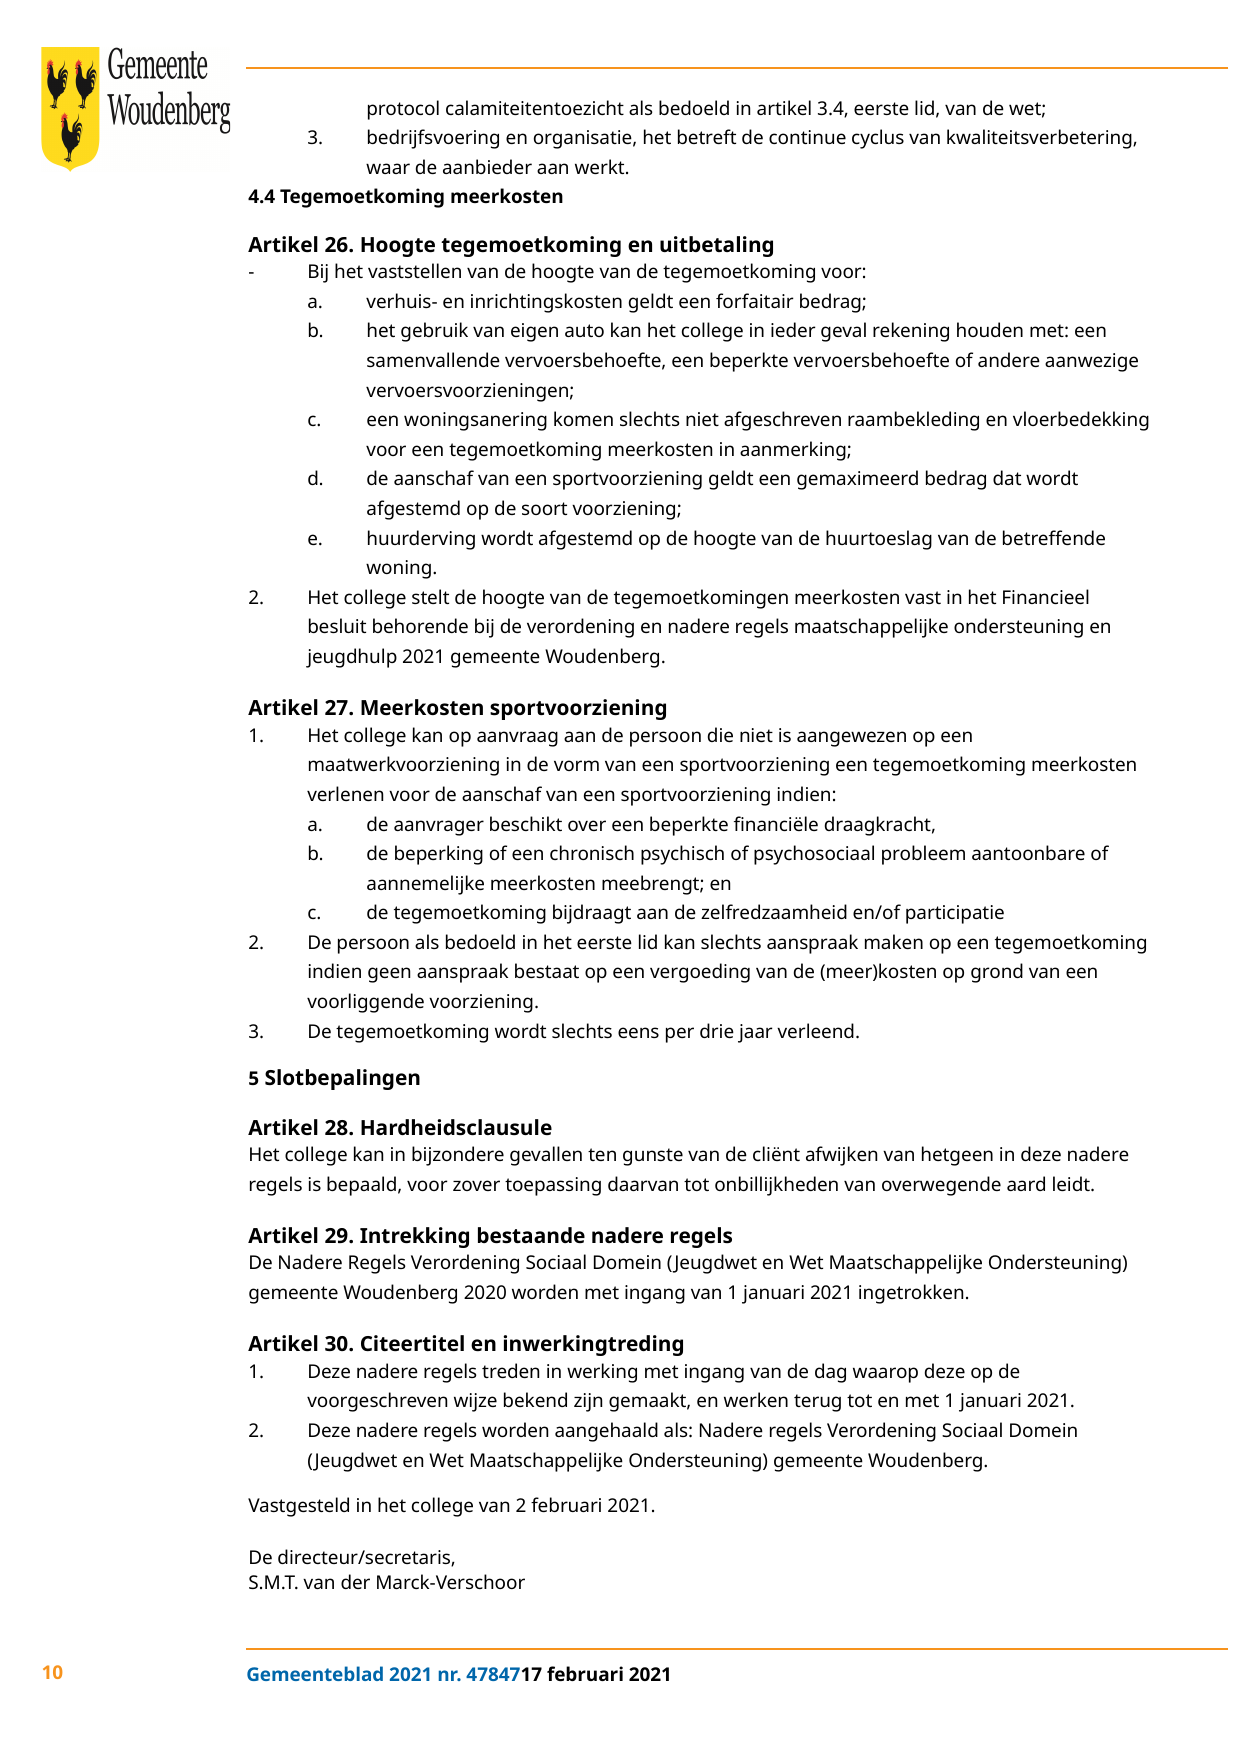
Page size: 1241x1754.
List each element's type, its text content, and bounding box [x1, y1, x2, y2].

text 4.4 Tegemoetkoming meerkosten [248, 183, 1152, 209]
text De Nadere Regels Verordening Sociaal Domein (Jeugdwet en Wet Maatschappelijke Ondersteuning) gemeente Woudenberg 2020 worden met ingang van 1 januari 2021 ingetrokken. [248, 1249, 1152, 1305]
text Artikel 29. Intrekking bestaande nadere regels [248, 1221, 1152, 1249]
list De tegemoetkoming wordt slechts eens per drie jaar verleend. [248, 1018, 1152, 1043]
list Het college kan op aanvraag aan de persoon die niet is aangewezen op een maatwerkvoorziening in de vorm van een sportvoorziening een tegemoetkoming meerkosten verlenen voor de aanschaf van een sportvoorziening indien: [248, 722, 1152, 807]
list Deze nadere regels worden aangehaald als: Nadere regels Verordening Sociaal Domein (Jeugdwet en Wet Maatschappelijke Ondersteuning) gemeente Woudenberg. [248, 1417, 1152, 1472]
text S.M.T. van der Marck-Verschoor [248, 1569, 1152, 1595]
list bedrijfsvoering en organisatie, het betreft de continue cyclus van kwaliteitsverbetering, waar de aanbieder aan werkt. [307, 124, 1152, 180]
text Artikel 28. Hardheidsclausule [248, 1113, 1152, 1141]
list protocol calamiteitentoezicht als bedoeld in artikel 3.4, eerste lid, van de wet; [307, 95, 1152, 121]
list Bij het vaststellen van de hoogte van de tegemoetkoming voor: [248, 258, 1152, 284]
text Vastgesteld in het college van 2 februari 2021. [248, 1492, 1152, 1518]
list de aanschaf van een sportvoorziening geldt een gemaximeerd bedrag dat wordt afgestemd op de soort voorziening; [307, 466, 1152, 521]
list huurderving wordt afgestemd op de hoogte van de huurtoeslag van de betreffende woning. [307, 525, 1152, 580]
text Artikel 26. Hoogte tegemoetkoming en uitbetaling [248, 230, 1152, 258]
text Het college kan in bijzondere gevallen ten gunste van de cliënt afwijken van hetgeen in deze nadere regels is bepaald, voor zover toepassing daarvan tot onbillijkheden van overwegende aard leidt. [248, 1141, 1152, 1196]
list het gebruik van eigen auto kan het college in ieder geval rekening houden met: een samenvallende vervoersbehoefte, een beperkte vervoersbehoefte of andere aanwezige vervoersvoorzieningen; [307, 318, 1152, 403]
text De directeur/secretaris, [248, 1544, 1152, 1569]
list Deze nadere regels treden in werking met ingang van de dag waarop deze op de voorgeschreven wijze bekend zijn gemaakt, en werken terug tot en met 1 januari 2021. [248, 1358, 1152, 1413]
list een woningsanering komen slechts niet afgeschreven raambekleding en vloerbedekking voor een tegemoetkoming meerkosten in aanmerking; [307, 406, 1152, 462]
list de aanvrager beschikt over een beperkte financiële draagkracht, [307, 811, 1152, 836]
list Het college stelt de hoogte van de tegemoetkomingen meerkosten vast in het Financieel besluit behorende bij de verordening en nadere regels maatschappelijke ondersteuning en jeugdhulp 2021 gemeente Woudenberg. [248, 584, 1152, 669]
text Artikel 27. Meerkosten sportvoorziening [248, 693, 1152, 722]
text Artikel 30. Citeertitel en inwerkingtreding [248, 1329, 1152, 1358]
picture [41, 47, 231, 172]
list De persoon als bedoeld in het eerste lid kan slechts aanspraak maken op een tegemoetkoming indien geen aanspraak bestaat op een vergoeding van de (meer)kosten op grond van een voorliggende voorziening. [248, 929, 1152, 1014]
text 5 Slotbepalingen [248, 1063, 1152, 1092]
list de beperking of een chronisch psychisch of psychosociaal probleem aantoonbare of aannemelijke meerkosten meebrengt; en [307, 840, 1152, 896]
list verhuis- en inrichtingskosten geldt een forfaitair bedrag; [307, 288, 1152, 314]
list de tegemoetkoming bijdraagt aan de zelfredzaamheid en/of participatie [307, 899, 1152, 925]
